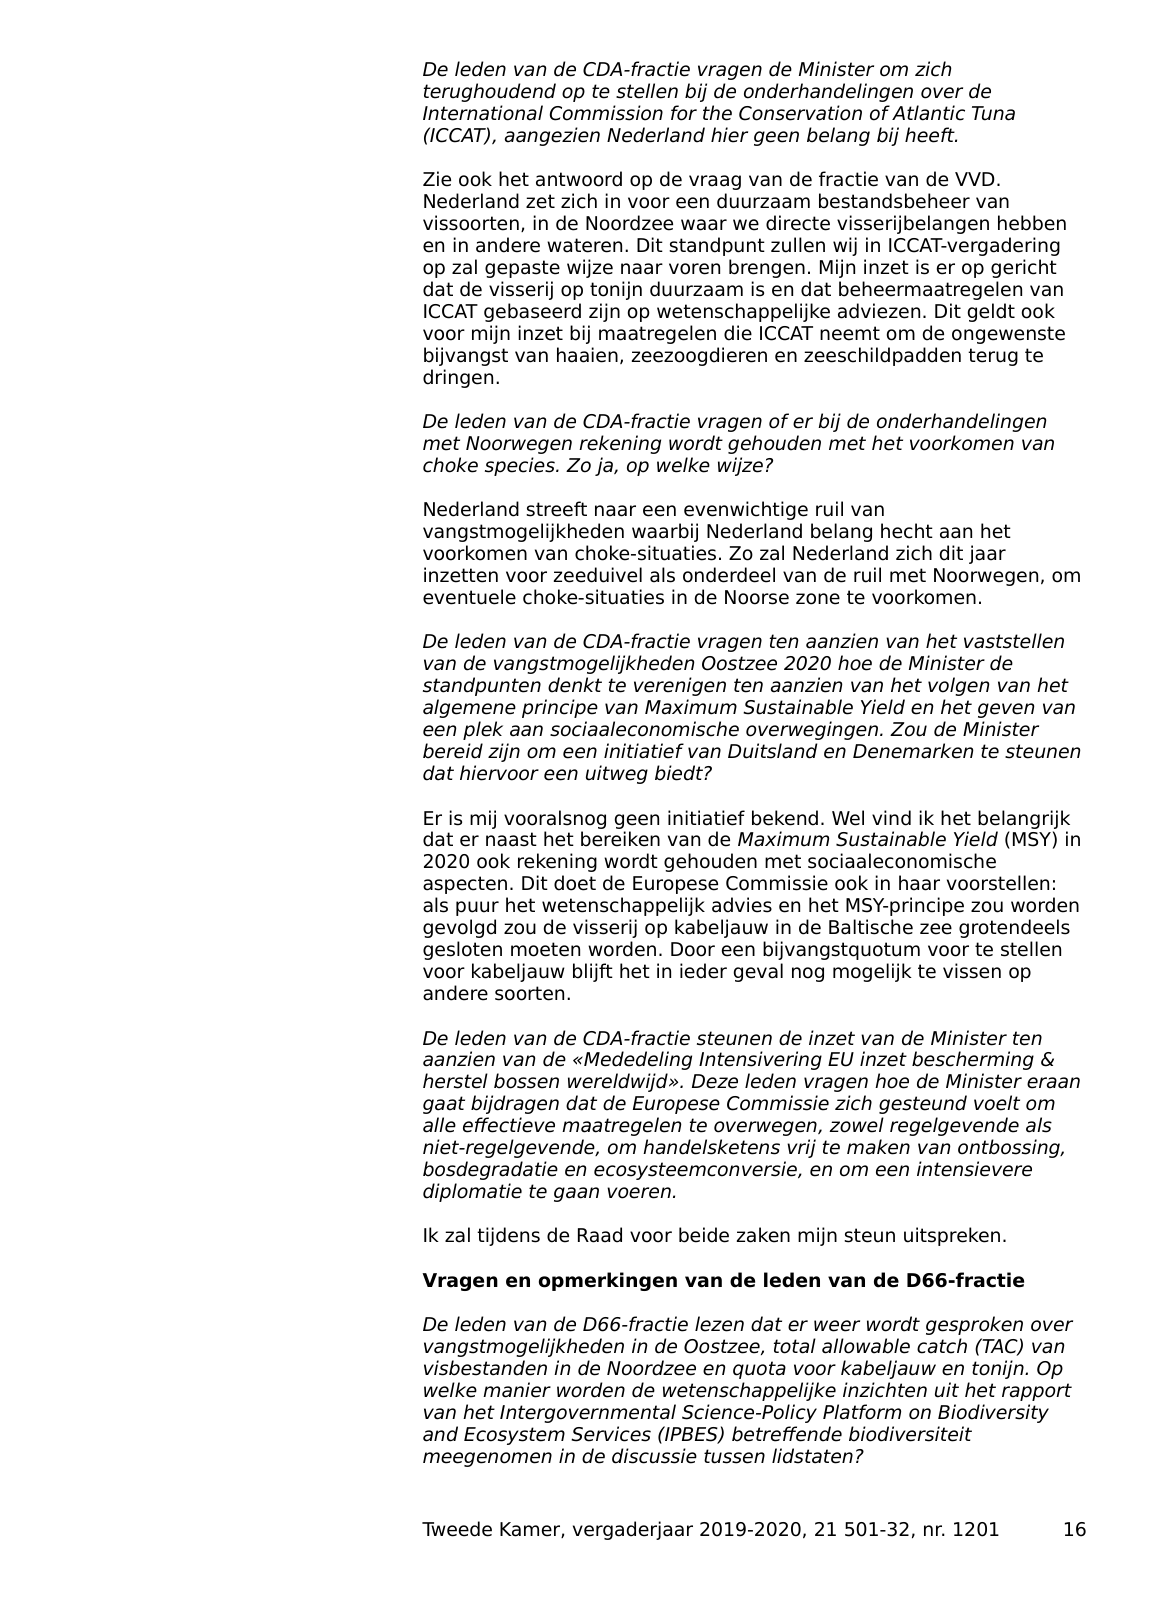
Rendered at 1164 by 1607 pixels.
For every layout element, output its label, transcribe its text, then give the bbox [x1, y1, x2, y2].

text De leden van de CDA-fractie steunen de inzet van de Minister ten aanzien van de «Mededeling Intensivering EU inzet bescherming & herstel bossen wereldwijd». Deze leden vragen hoe de Minister eraan gaat bijdragen dat de Europese Commissie zich gesteund voelt om alle effectieve maatregelen te overwegen, zowel regelgevende als niet-regelgevende, om handelsketens vrij te maken van ontbossing, bosdegradatie en ecosysteemconversie, en om een intensievere diplomatie te gaan voeren. [422, 1027, 1087, 1203]
text De leden van de D66-fractie lezen dat er weer wordt gesproken over vangstmogelijkheden in de Oostzee, total allowable catch (TAC) van visbestanden in de Noordzee en quota voor kabeljauw en tonijn. Op welke manier worden de wetenschappelijke inzichten uit het rapport van het Intergovernmental Science-Policy Platform on Biodiversity and Ecosystem Services (IPBES) betreffende biodiversiteit meegenomen in de discussie tussen lidstaten? [422, 1314, 1087, 1468]
text Nederland streeft naar een evenwichtige ruil van vangstmogelijkheden waarbij Nederland belang hecht aan het voorkomen van choke-situaties. Zo zal Nederland zich dit jaar inzetten voor zeeduivel als onderdeel van de ruil met Noorwegen, om eventuele choke-situaties in de Noorse zone te voorkomen. [422, 499, 1087, 609]
subtitle Vragen en opmerkingen van de leden van de D66-fractie [422, 1269, 1087, 1292]
text De leden van de CDA-fractie vragen de Minister om zich terughoudend op te stellen bij de onderhandelingen over de International Commission for the Conservation of Atlantic Tuna (ICCAT), aangezien Nederland hier geen belang bij heeft. [422, 59, 1087, 147]
text De leden van de CDA-fractie vragen of er bij de onderhandelingen met Noorwegen rekening wordt gehouden met het voorkomen van choke species. Zo ja, op welke wijze? [422, 411, 1087, 477]
text Zie ook het antwoord op de vraag van de fractie van de VVD. Nederland zet zich in voor een duurzaam bestandsbeheer van vissoorten, in de Noordzee waar we directe visserijbelangen hebben en in andere wateren. Dit standpunt zullen wij in ICCAT-vergadering op zal gepaste wijze naar voren brengen. Mijn inzet is er op gericht dat de visserij op tonijn duurzaam is en dat beheermaatregelen van ICCAT gebaseerd zijn op wetenschappelijke adviezen. Dit geldt ook voor mijn inzet bij maatregelen die ICCAT neemt om de ongewenste bijvangst van haaien, zeezoogdieren en zeeschildpadden terug te dringen. [422, 169, 1087, 389]
text Er is mij vooralsnog geen initiatief bekend. Wel vind ik het belangrijk dat er naast het bereiken van de Maximum Sustainable Yield (MSY) in 2020 ook rekening wordt gehouden met sociaaleconomische aspecten. Dit doet de Europese Commissie ook in haar voorstellen: als puur het wetenschappelijk advies en het MSY-principe zou worden gevolgd zou de visserij op kabeljauw in de Baltische zee grotendeels gesloten moeten worden. Door een bijvangstquotum voor te stellen voor kabeljauw blijft het in ieder geval nog mogelijk te vissen op andere soorten. [422, 807, 1087, 1005]
text Ik zal tijdens de Raad voor beide zaken mijn steun uitspreken. [422, 1225, 1087, 1247]
text De leden van de CDA-fractie vragen ten aanzien van het vaststellen van de vangstmogelijkheden Oostzee 2020 hoe de Minister de standpunten denkt te verenigen ten aanzien van het volgen van het algemene principe van Maximum Sustainable Yield en het geven van een plek aan sociaaleconomische overwegingen. Zou de Minister bereid zijn om een initiatief van Duitsland en Denemarken te steunen dat hiervoor een uitweg biedt? [422, 631, 1087, 785]
